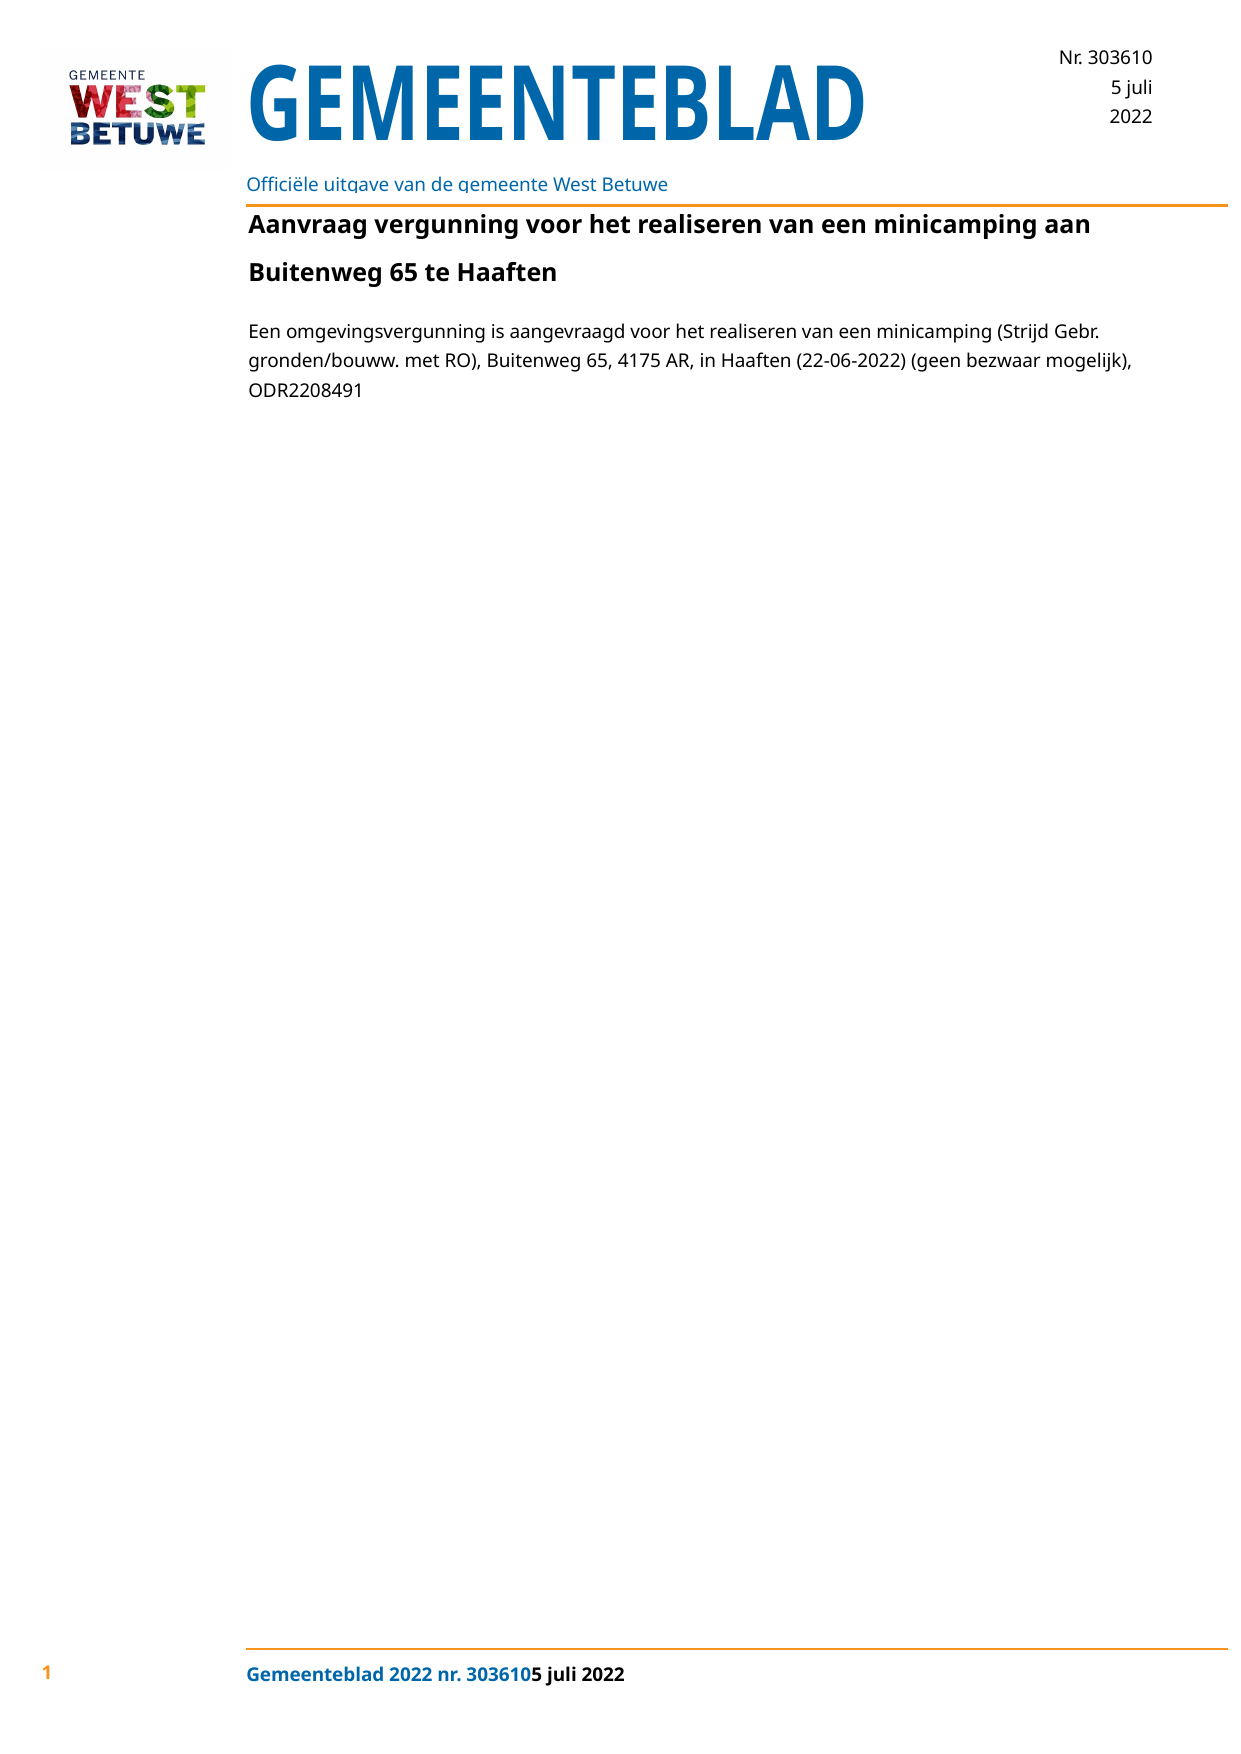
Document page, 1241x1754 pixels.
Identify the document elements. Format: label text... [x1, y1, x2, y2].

text Een omgevingsvergunning is aangevraagd voor het realiseren van een minicamping (Strijd Gebr. gronden/bouww. met RO), Buitenweg 65, 4175 AR, in Haaften (22-06-2022) (geen bezwaar mogelijk), ODR2208491 [248, 318, 1152, 403]
picture [41, 47, 231, 172]
text Aanvraag vergunning voor het realiseren van een minicamping aan Buitenweg 65 te Haaften [248, 207, 1152, 288]
